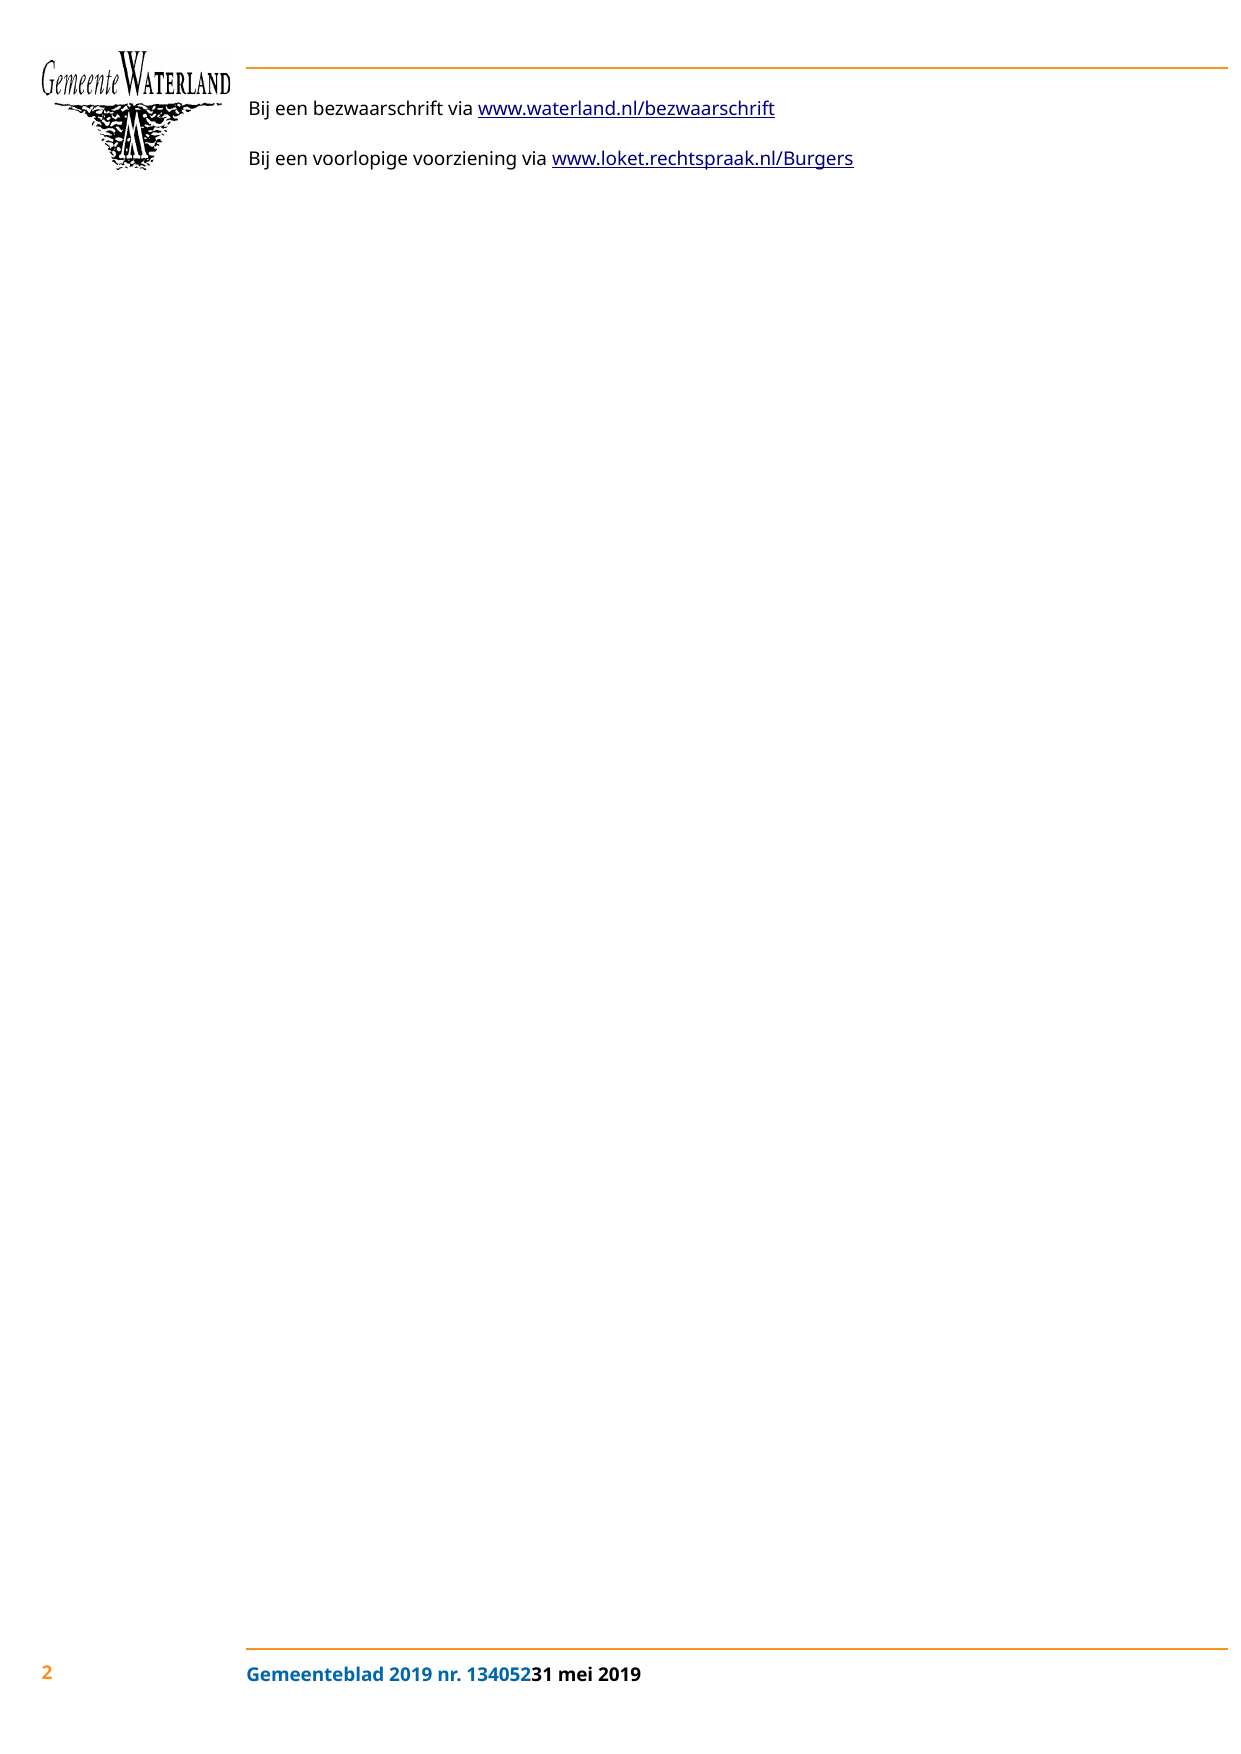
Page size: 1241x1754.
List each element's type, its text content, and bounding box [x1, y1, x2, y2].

text Bij een voorlopige voorziening via www.loket.rechtspraak.nl/Burgers [248, 145, 1152, 171]
text Bij een bezwaarschrift via www.waterland.nl/bezwaarschrift [248, 95, 1152, 121]
picture [41, 47, 231, 172]
